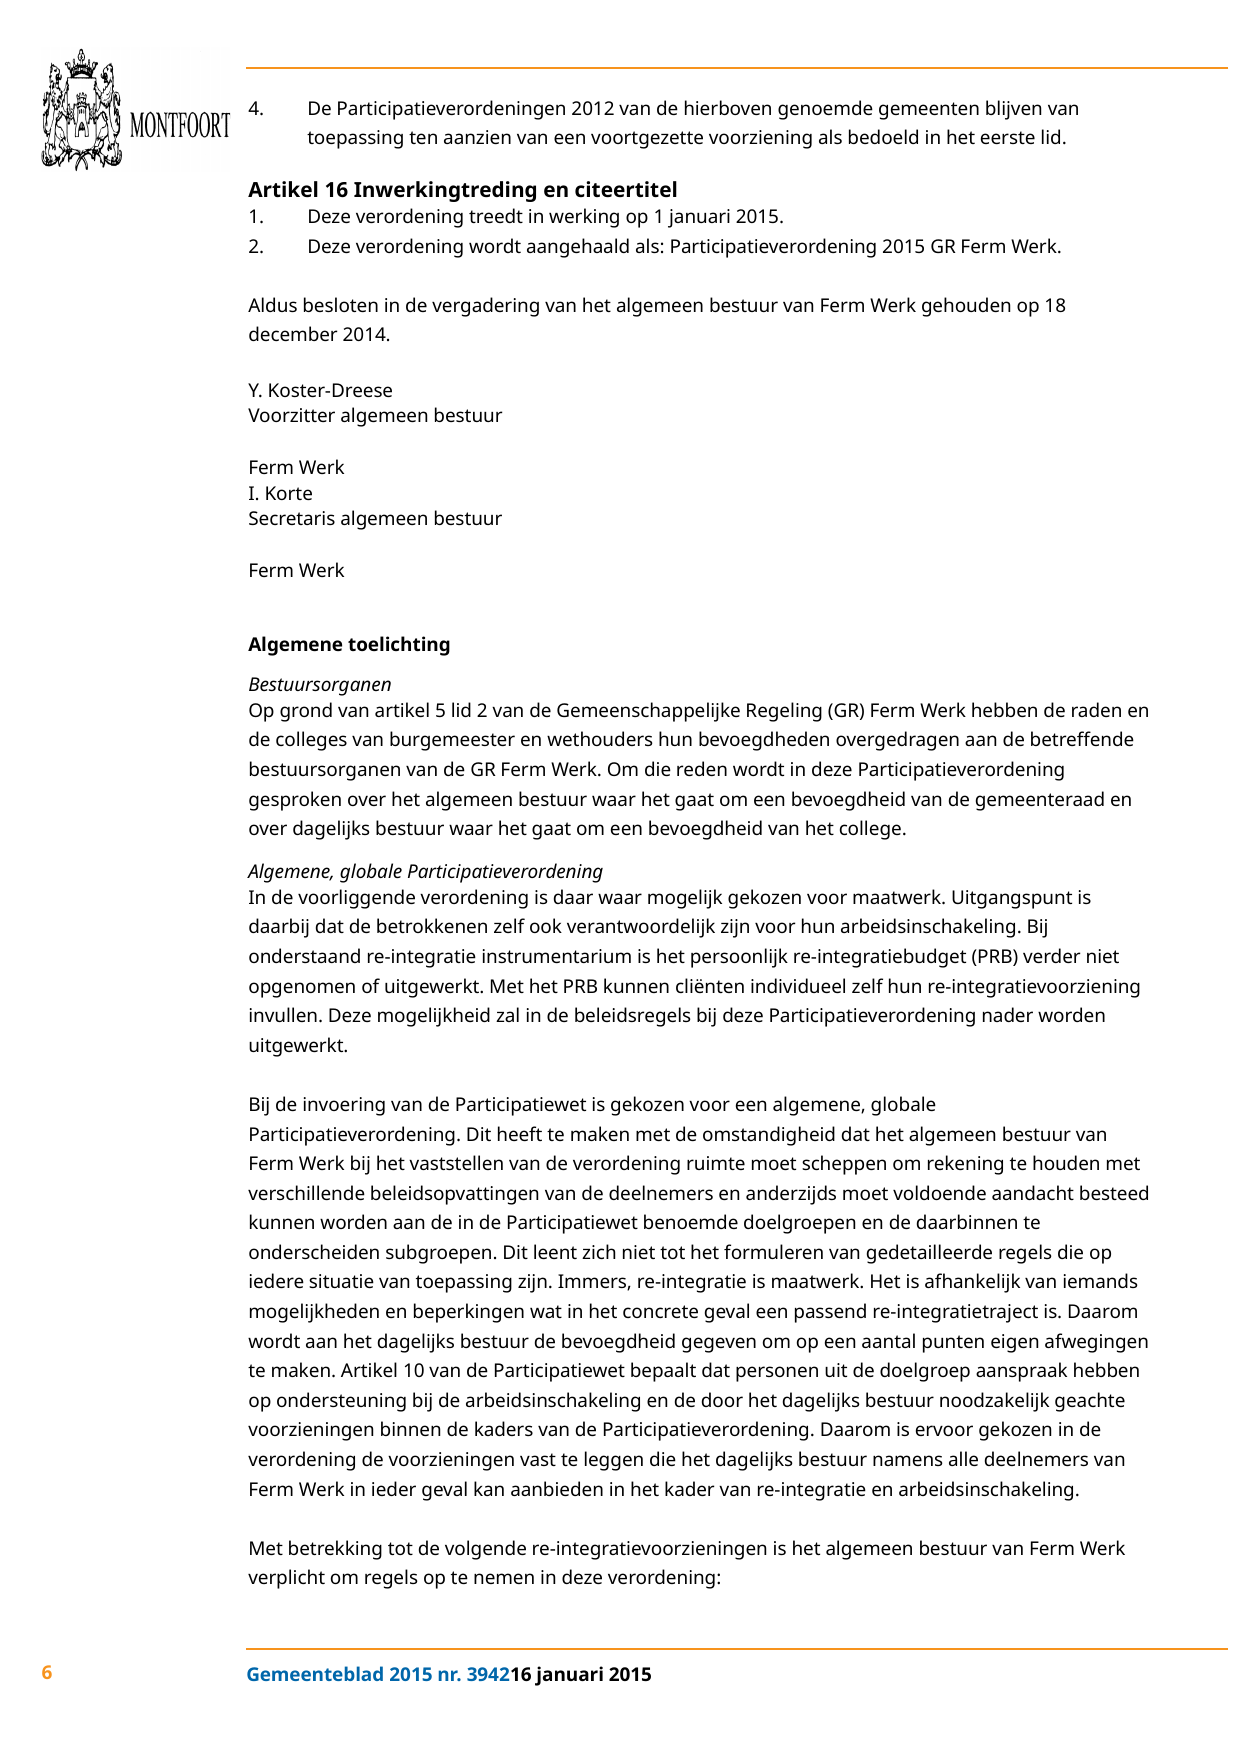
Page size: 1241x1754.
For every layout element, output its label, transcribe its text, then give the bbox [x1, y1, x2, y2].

text Voorzitter algemeen bestuur [248, 403, 1152, 428]
text Artikel 16 Inwerkingtreding en citeertitel [248, 175, 1152, 203]
text I. Korte [248, 480, 1152, 506]
text Secretaris algemeen bestuur [248, 506, 1152, 531]
text Met betrekking tot de volgende re-integratievoorzieningen is het algemeen bestuur van Ferm Werk verplicht om regels op te nemen in deze verordening: [248, 1535, 1152, 1590]
text Ferm Werk [248, 454, 1152, 480]
text Y. Koster-Dreese [248, 377, 1152, 403]
picture [41, 47, 231, 172]
text Algemene, globale Participatieverordening [248, 858, 1152, 884]
text Bij de invoering van de Participatiewet is gekozen voor een algemene, globale Participatieverordening. Dit heeft te maken met de omstandigheid dat het algemeen bestuur van Ferm Werk bij het vaststellen van de verordening ruimte moet scheppen om rekening te houden met verschillende beleidsopvattingen van de deelnemers en anderzijds moet voldoende aandacht besteed kunnen worden aan de in de Participatiewet benoemde doelgroepen en de daarbinnen te onderscheiden subgroepen. Dit leent zich niet tot het formuleren van gedetailleerde regels die op iedere situatie van toepassing zijn. Immers, re-integratie is maatwerk. Het is afhankelijk van iemands mogelijkheden en beperkingen wat in het concrete geval een passend re-integratietraject is. Daarom wordt aan het dagelijks bestuur de bevoegdheid gegeven om op een aantal punten eigen afwegingen te maken. Artikel 10 van de Participatiewet bepaalt dat personen uit de doelgroep aanspraak hebben op ondersteuning bij de arbeidsinschakeling en de door het dagelijks bestuur noodzakelijk geachte voorzieningen binnen de kaders van de Participatieverordening. Daarom is ervoor gekozen in de verordening de voorzieningen vast te leggen die het dagelijks bestuur namens alle deelnemers van Ferm Werk in ieder geval kan aanbieden in het kader van re-integratie en arbeidsinschakeling. [248, 1091, 1152, 1502]
text Aldus besloten in de vergadering van het algemeen bestuur van Ferm Werk gehouden op 18 december 2014. [248, 292, 1152, 347]
text Bestuursorganen [248, 671, 1152, 697]
list De Participatieverordeningen 2012 van de hierboven genoemde gemeenten blijven van toepassing ten aanzien van een voortgezette voorziening als bedoeld in het eerste lid. [248, 95, 1152, 150]
list Deze verordening treedt in werking op 1 januari 2015. [248, 203, 1152, 229]
text In de voorliggende verordening is daar waar mogelijk gekozen voor maatwerk. Uitgangspunt is daarbij dat de betrokkenen zelf ook verantwoordelijk zijn voor hun arbeidsinschakeling. Bij onderstaand re-integratie instrumentarium is het persoonlijk re-integratiebudget (PRB) verder niet opgenomen of uitgewerkt. Met het PRB kunnen cliënten individueel zelf hun re-integratievoorziening invullen. Deze mogelijkheid zal in de beleidsregels bij deze Participatieverordening nader worden uitgewerkt. [248, 884, 1152, 1058]
text Algemene toelichting [248, 629, 1152, 658]
text Op grond van artikel 5 lid 2 van de Gemeenschappelijke Regeling (GR) Ferm Werk hebben de raden en de colleges van burgemeester en wethouders hun bevoegdheden overgedragen aan de betreffende bestuursorganen van de GR Ferm Werk. Om die reden wordt in deze Participatieverordening gesproken over het algemeen bestuur waar het gaat om een bevoegdheid van de gemeenteraad en over dagelijks bestuur waar het gaat om een bevoegdheid van het college. [248, 697, 1152, 841]
list Deze verordening wordt aangehaald als: Participatieverordening 2015 GR Ferm Werk. [248, 233, 1152, 258]
text Ferm Werk [248, 557, 1152, 583]
